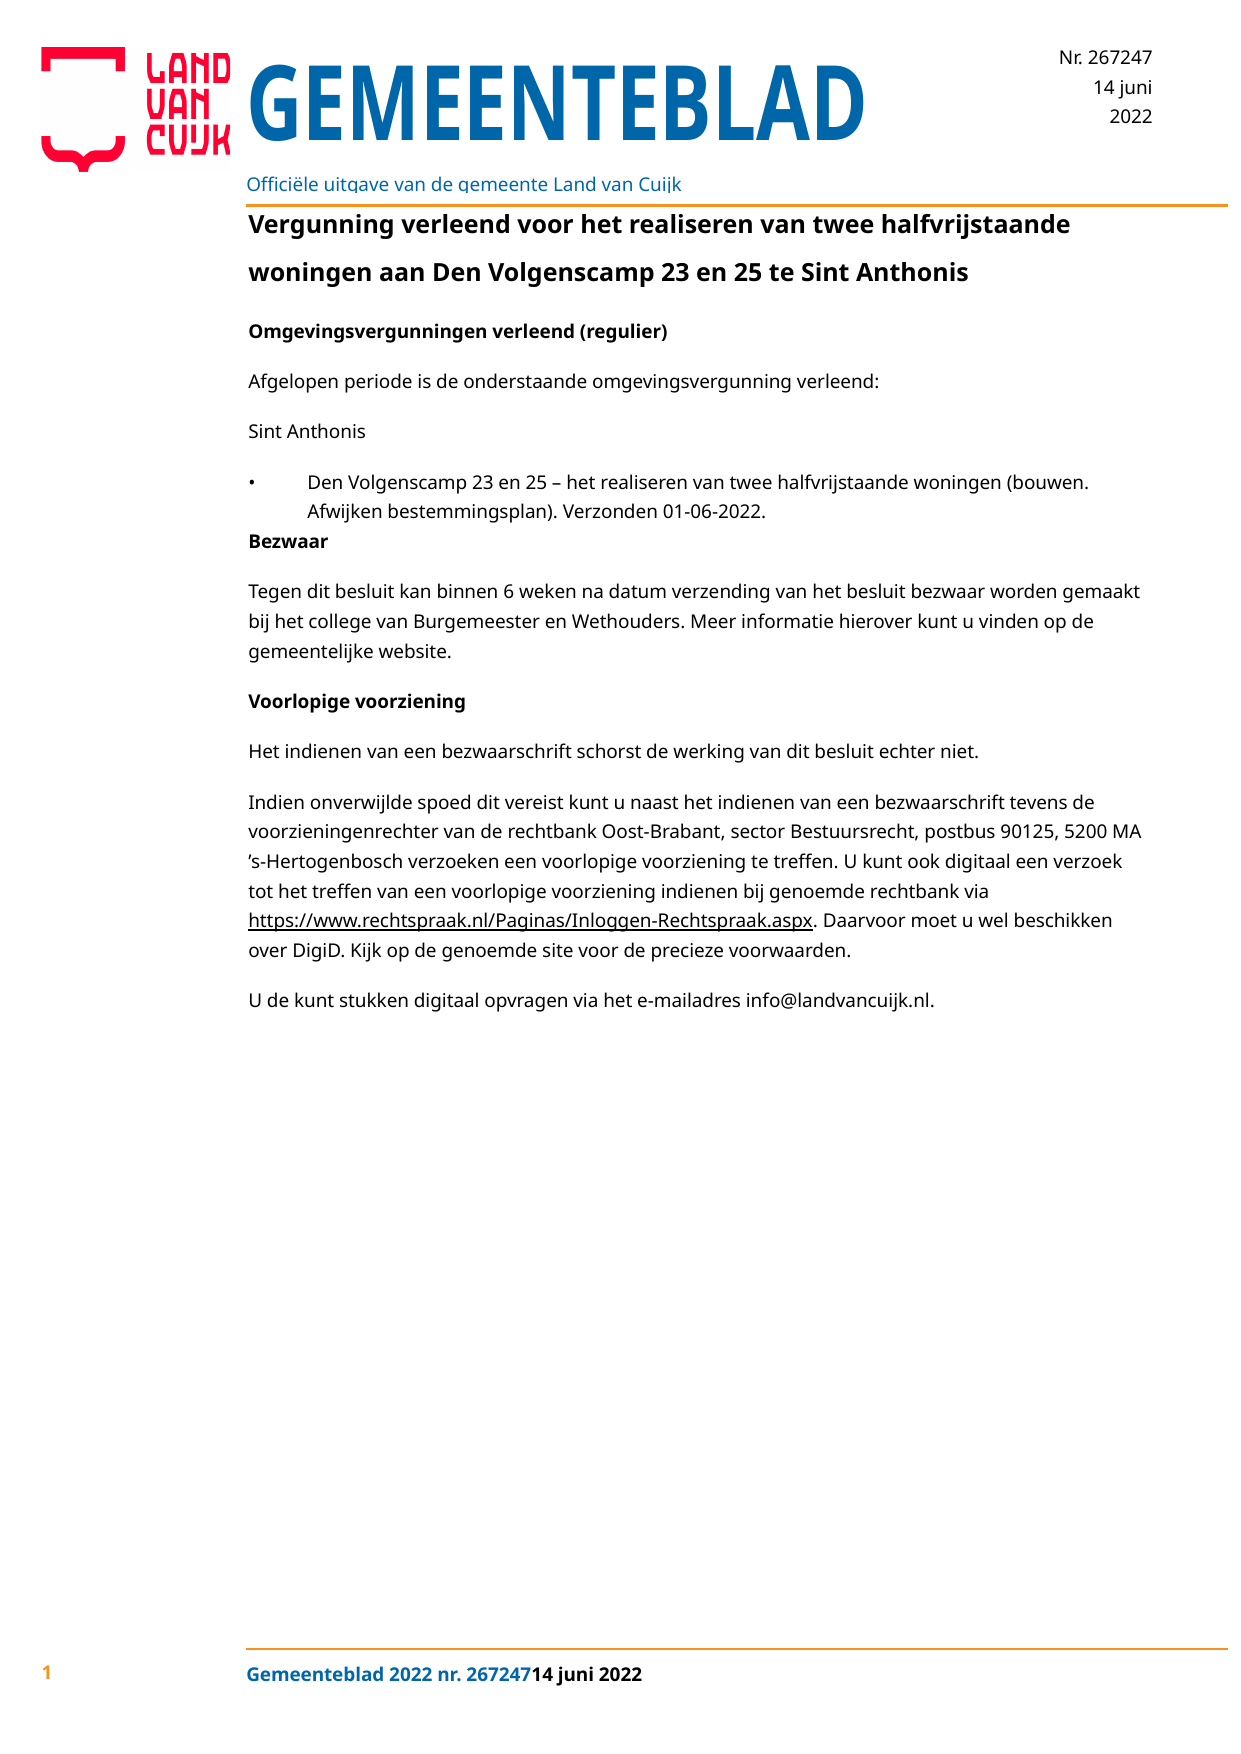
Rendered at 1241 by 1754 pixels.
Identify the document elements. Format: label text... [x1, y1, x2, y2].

text Afgelopen periode is de onderstaande omgevingsvergunning verleend: [248, 368, 1152, 394]
list Den Volgenscamp 23 en 25 – het realiseren van twee halfvrijstaande woningen (bouwen. Afwijken bestemmingsplan). Verzonden 01-06-2022. [248, 469, 1152, 524]
text Tegen dit besluit kan binnen 6 weken na datum verzending van het besluit bezwaar worden gemaakt bij het college van Burgemeester en Wethouders. Meer informatie hierover kunt u vinden op de gemeentelijke website. [248, 579, 1152, 664]
text Bezwaar [248, 528, 1152, 554]
text Omgevingsvergunningen verleend (regulier) [248, 318, 1152, 344]
text Sint Anthonis [248, 419, 1152, 444]
text Voorlopige voorziening [248, 688, 1152, 714]
text Indien onverwijlde spoed dit vereist kunt u naast het indienen van een bezwaarschrift tevens de voorzieningenrechter van de rechtbank Oost-Brabant, sector Bestuursrecht, postbus 90125, 5200 MA ’s-Hertogenbosch verzoeken een voorlopige voorziening te treffen. U kunt ook digitaal een verzoek tot het treffen van een voorlopige voorziening indienen bij genoemde rechtbank via https://www.rechtspraak.nl/Paginas/Inloggen-Rechtspraak.aspx. Daarvoor moet u wel beschikken over DigiD. Kijk op de genoemde site voor de precieze voorwaarden. [248, 789, 1152, 963]
text U de kunt stukken digitaal opvragen via het e-mailadres info@landvancuijk.nl. [248, 987, 1152, 1013]
picture [41, 47, 231, 172]
text Vergunning verleend voor het realiseren van twee halfvrijstaande woningen aan Den Volgenscamp 23 en 25 te Sint Anthonis [248, 207, 1152, 288]
text Het indienen van een bezwaarschrift schorst de werking van dit besluit echter niet. [248, 739, 1152, 764]
